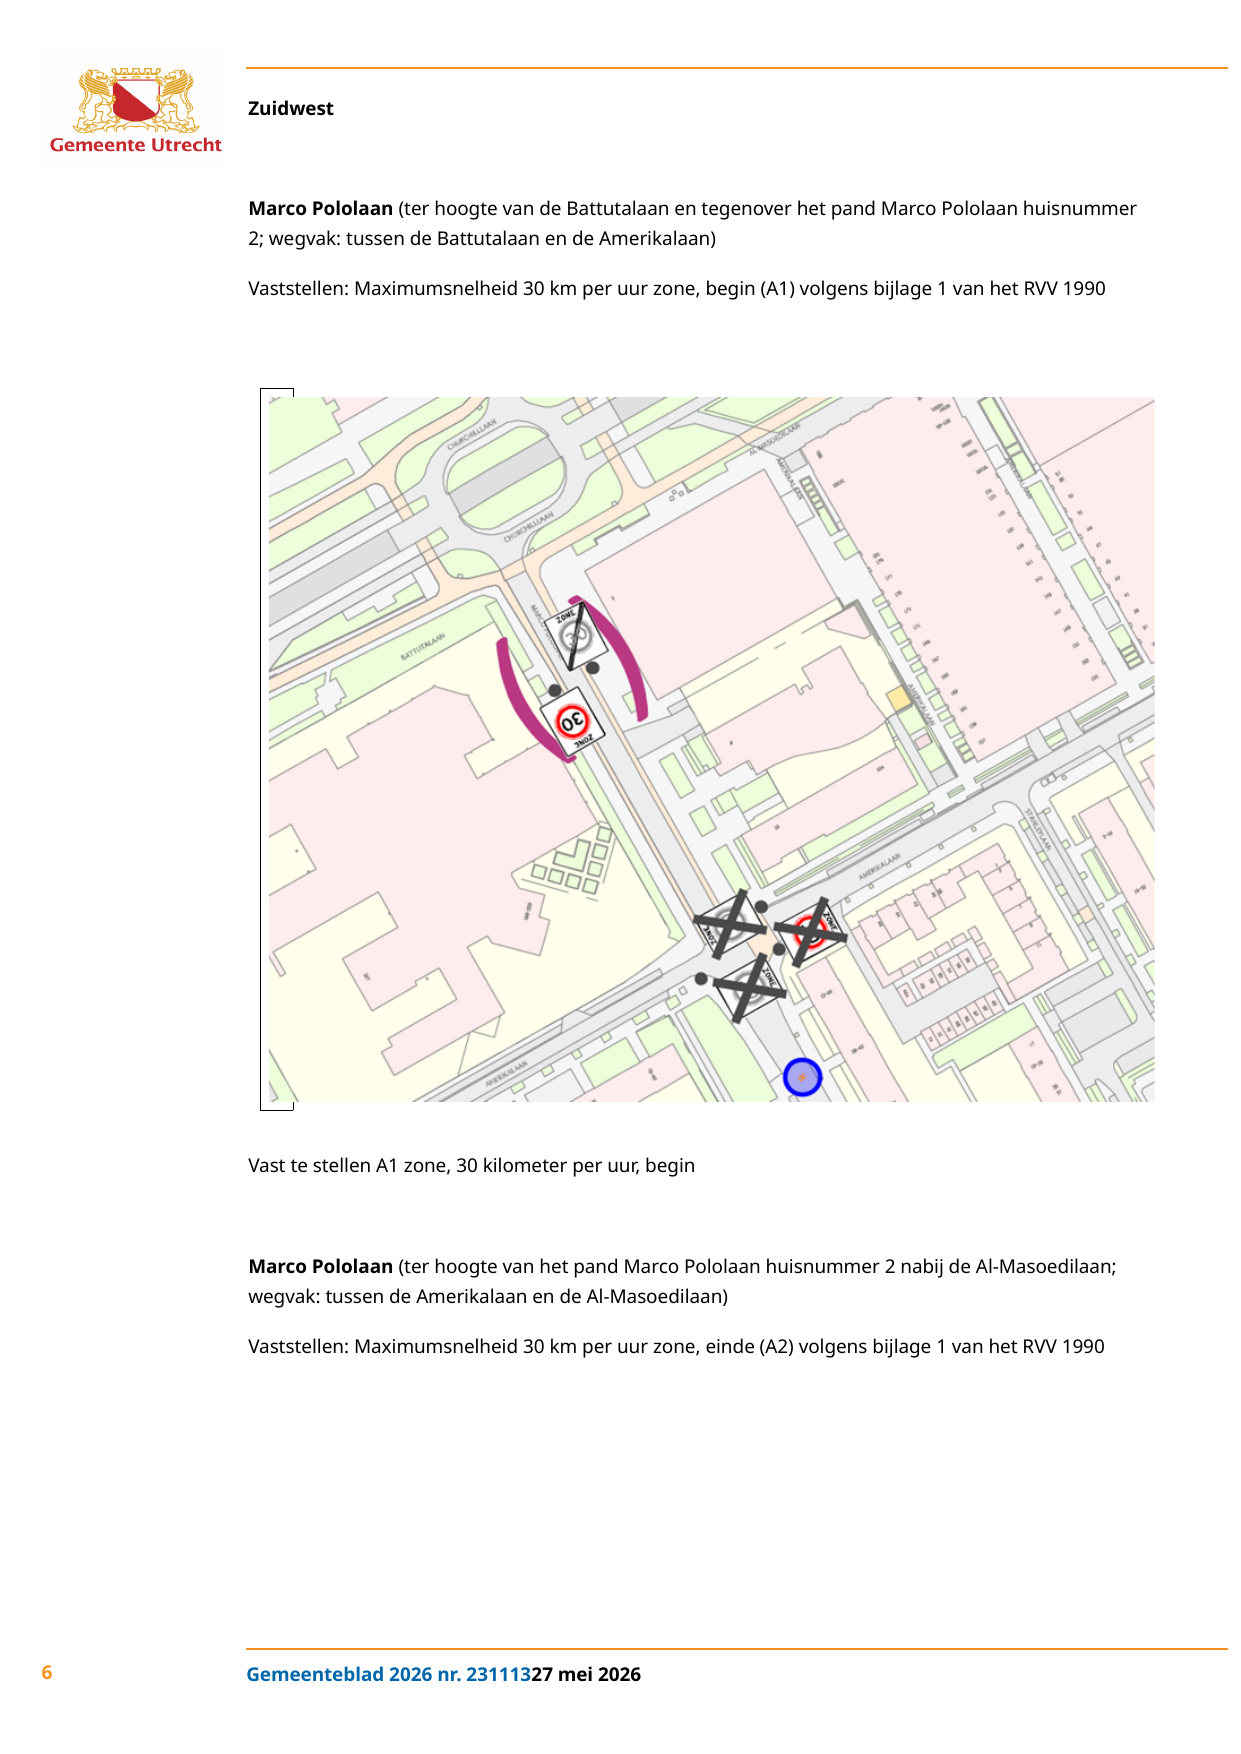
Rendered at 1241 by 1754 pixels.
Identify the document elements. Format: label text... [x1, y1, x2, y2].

text Vaststellen: Maximumsnelheid 30 km per uur zone, einde (A2) volgens bijlage 1 van het RVV 1990 [248, 1333, 1152, 1359]
text Vast te stellen A1 zone, 30 kilometer per uur, begin [248, 1152, 1152, 1178]
text Marco Pololaan (ter hoogte van de Battutalaan en tegenover het pand Marco Pololaan huisnummer 2; wegvak: tussen de Battutalaan en de Amerikalaan) [248, 196, 1152, 251]
text Marco Pololaan (ter hoogte van het pand Marco Pololaan huisnummer 2 nabij de Al-Masoedilaan; wegvak: tussen de Amerikalaan en de Al-Masoedilaan) [248, 1253, 1152, 1308]
picture [268, 397, 1155, 1102]
text Vaststellen: Maximumsnelheid 30 km per uur zone, begin (A1) volgens bijlage 1 van het RVV 1990 [248, 276, 1152, 301]
text Zuidwest [248, 95, 1152, 121]
picture [41, 47, 231, 172]
